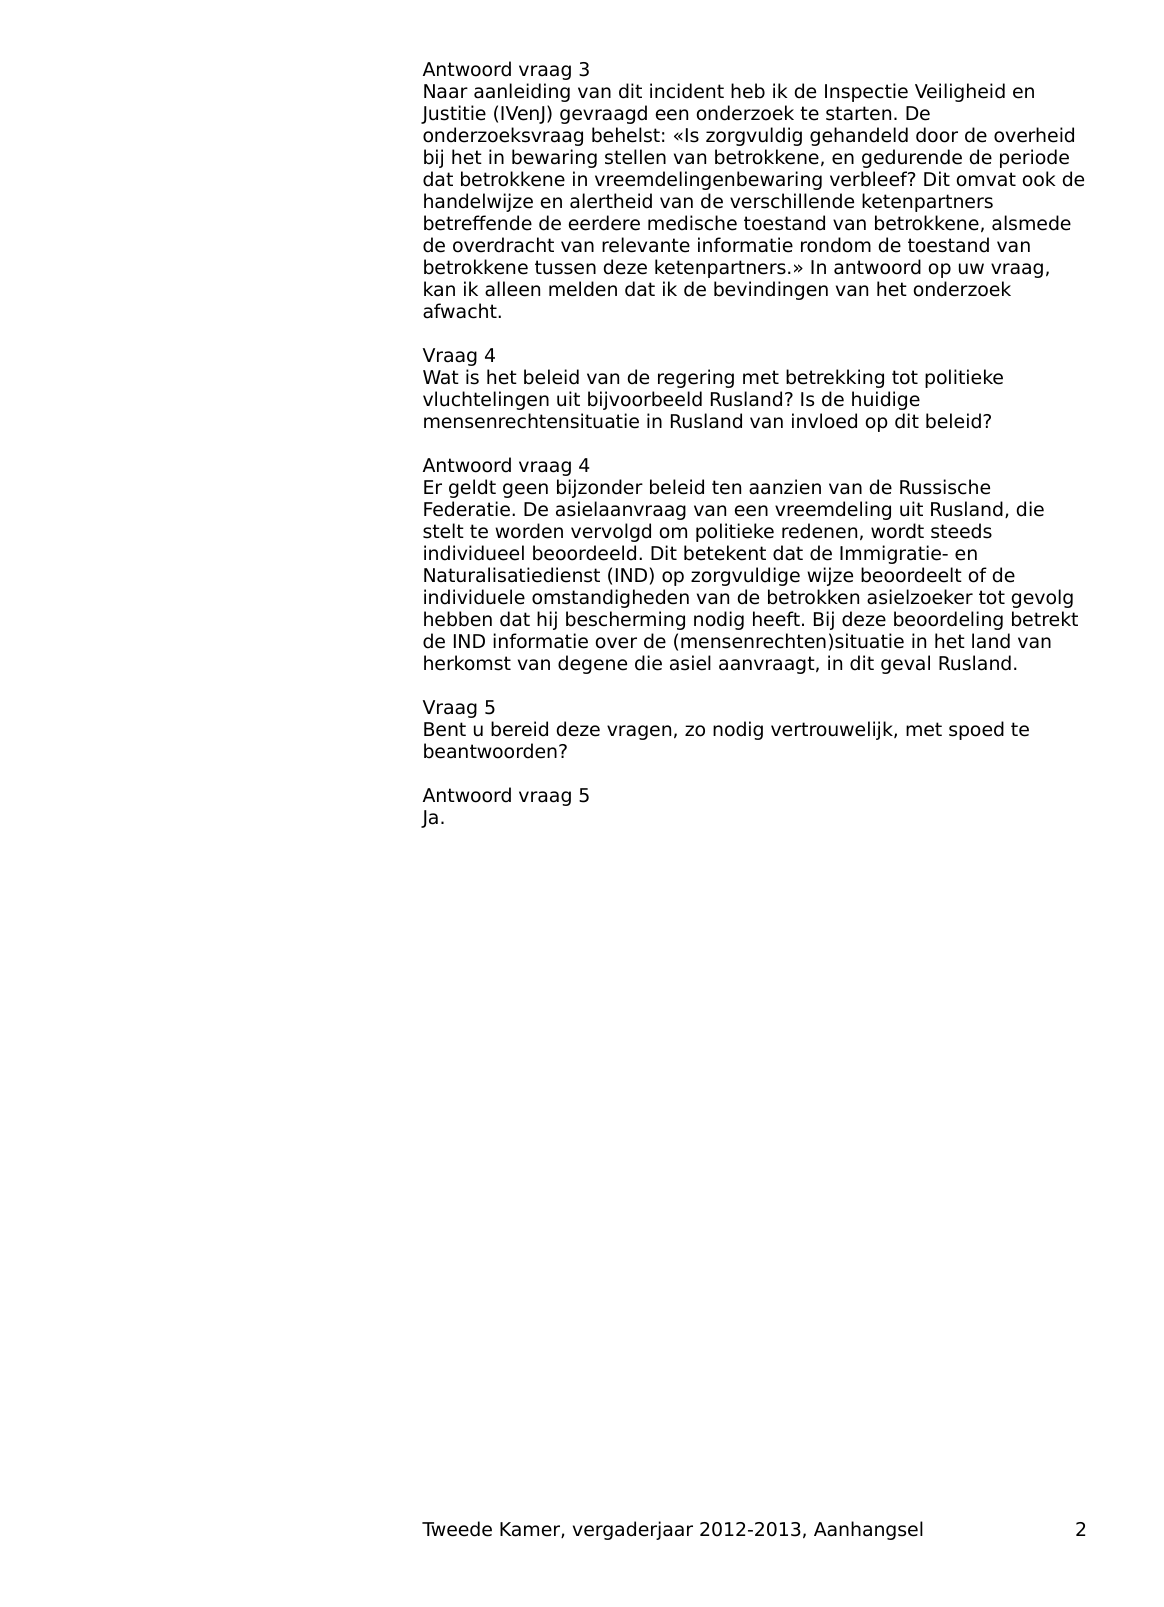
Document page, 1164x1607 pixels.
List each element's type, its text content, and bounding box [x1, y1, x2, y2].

text Wat is het beleid van de regering met betrekking tot politieke vluchtelingen uit bijvoorbeeld Rusland? Is de huidige mensenrechtensituatie in Rusland van invloed op dit beleid? [422, 367, 1087, 433]
text Bent u bereid deze vragen, zo nodig vertrouwelijk, met spoed te beantwoorden? [422, 719, 1087, 763]
text Naar aanleiding van dit incident heb ik de Inspectie Veiligheid en Justitie (IVenJ) gevraagd een onderzoek te starten. De onderzoeksvraag behelst: «Is zorgvuldig gehandeld door de overheid bij het in bewaring stellen van betrokkene, en gedurende de periode dat betrokkene in vreemdelingenbewaring verbleef? Dit omvat ook de handelwijze en alertheid van de verschillende ketenpartners betreffende de eerdere medische toestand van betrokkene, alsmede de overdracht van relevante informatie rondom de toestand van betrokkene tussen deze ketenpartners.» In antwoord op uw vraag, kan ik alleen melden dat ik de bevindingen van het onderzoek afwacht. [422, 81, 1087, 323]
text Antwoord vraag 4 [422, 455, 1087, 477]
text Antwoord vraag 3 [422, 59, 1087, 81]
text Vraag 5 [422, 697, 1087, 719]
text Ja. [422, 807, 1087, 829]
text Er geldt geen bijzonder beleid ten aanzien van de Russische Federatie. De asielaanvraag van een vreemdeling uit Rusland, die stelt te worden vervolgd om politieke redenen, wordt steeds individueel beoordeeld. Dit betekent dat de Immigratie- en Naturalisatiedienst (IND) op zorgvuldige wijze beoordeelt of de individuele omstandigheden van de betrokken asielzoeker tot gevolg hebben dat hij bescherming nodig heeft. Bij deze beoordeling betrekt de IND informatie over de (mensenrechten)situatie in het land van herkomst van degene die asiel aanvraagt, in dit geval Rusland. [422, 477, 1087, 675]
text Vraag 4 [422, 345, 1087, 367]
text Antwoord vraag 5 [422, 785, 1087, 807]
